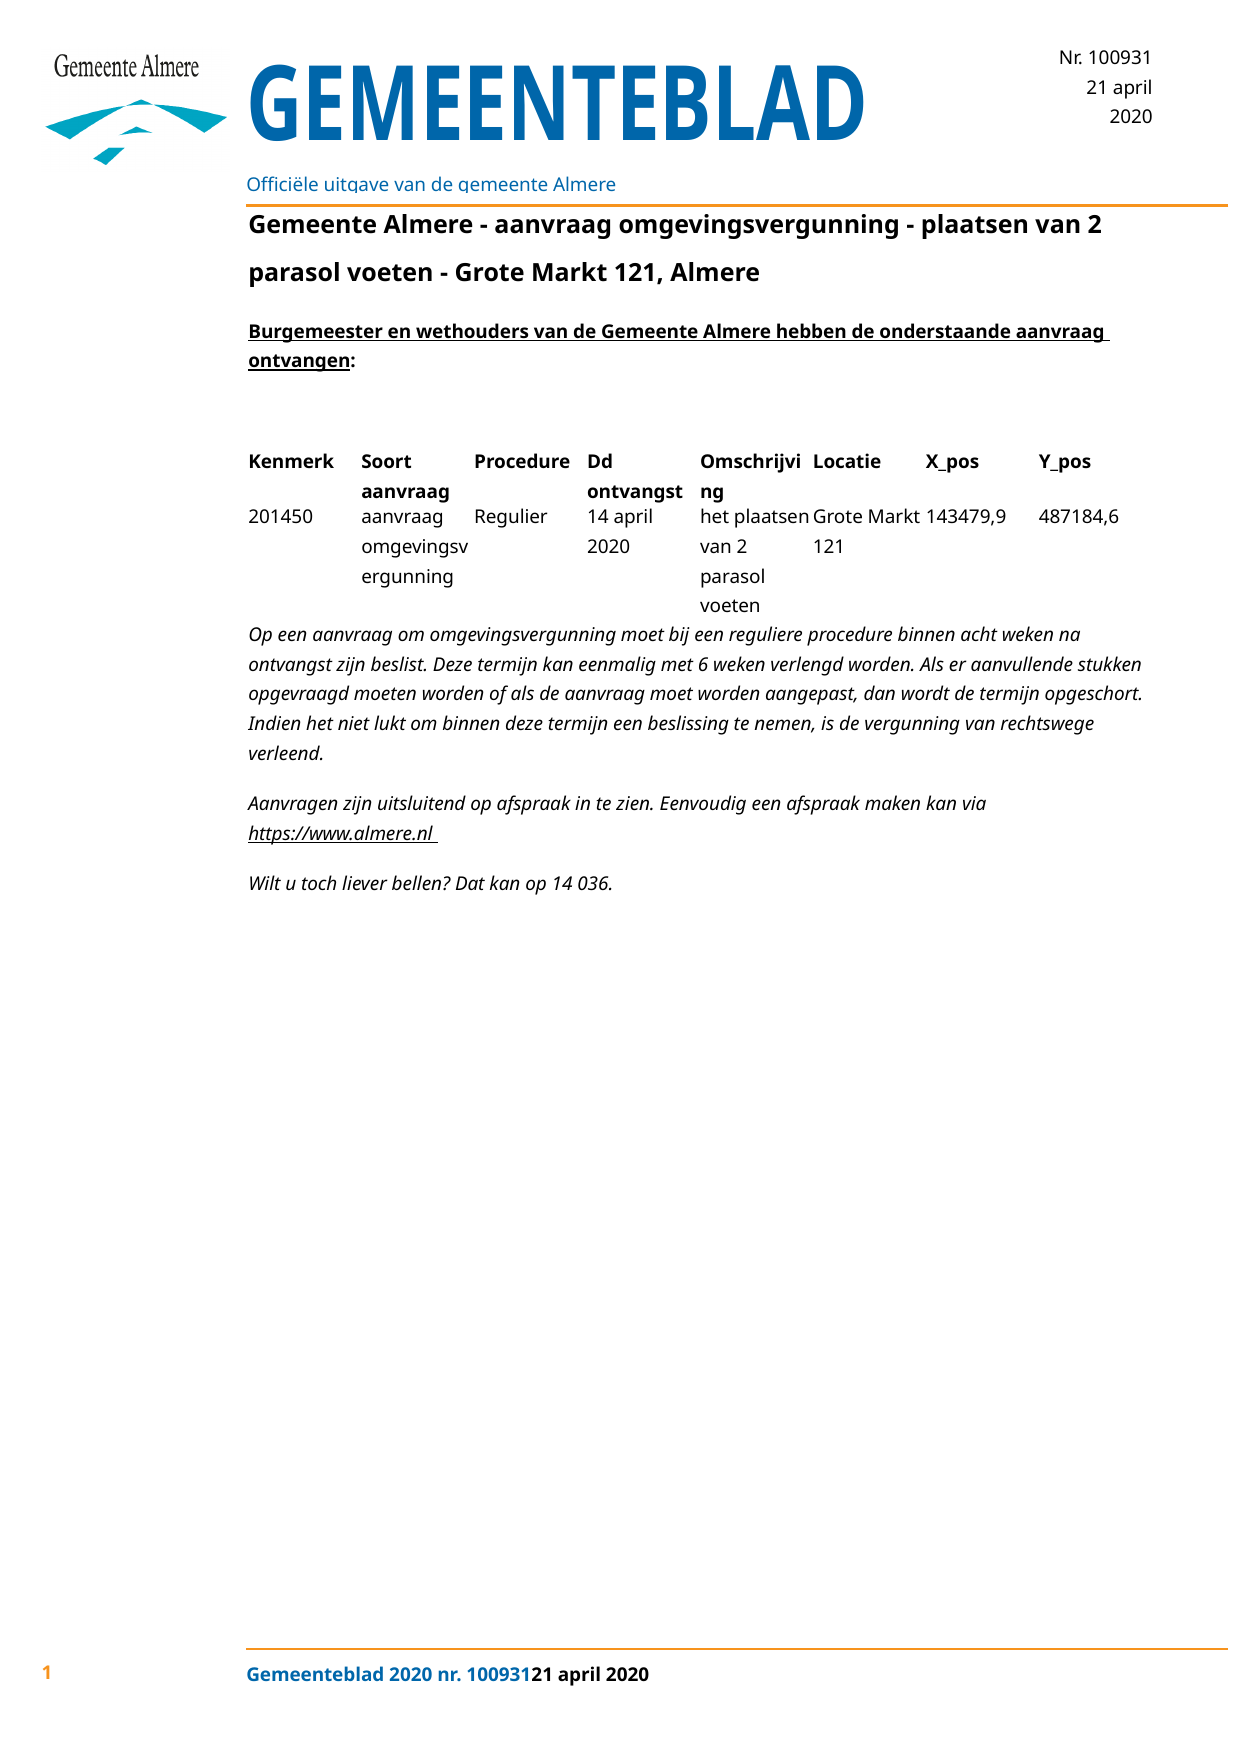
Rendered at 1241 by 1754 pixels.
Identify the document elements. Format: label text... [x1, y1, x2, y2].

text Wilt u toch liever bellen? Dat kan op 14 036. [248, 870, 1152, 896]
table_cell aanvraag omgevingsvergunning [361, 504, 474, 618]
text Aanvragen zijn uitsluitend op afspraak in te zien. Eenvoudig een afspraak maken kan via https://www.almere.nl [248, 790, 1152, 846]
table_header Omschrijving [700, 449, 813, 504]
table_cell het plaatsen van 2 parasol voeten [700, 504, 813, 618]
table_header Y_pos [1039, 449, 1152, 504]
table_cell Regulier [474, 504, 587, 618]
table_header Dd ontvangst [587, 449, 700, 504]
table_cell 14 april 2020 [587, 504, 700, 618]
table_header X_pos [926, 449, 1038, 504]
table_header Procedure [474, 449, 587, 504]
text Op een aanvraag om omgevingsvergunning moet bij een reguliere procedure binnen acht weken na ontvangst zijn beslist. Deze termijn kan eenmalig met 6 weken verlengd worden. Als er aanvullende stukken opgevraagd moeten worden of als de aanvraag moet worden aangepast, dan wordt de termijn opgeschort. Indien het niet lukt om binnen deze termijn een beslissing te nemen, is de vergunning van rechtswege verleend. [248, 621, 1152, 766]
table_header Soort aanvraag [361, 449, 474, 504]
table_header Locatie [813, 449, 926, 504]
text Gemeente Almere - aanvraag omgevingsvergunning - plaatsen van 2 parasol voeten - Grote Markt 121, Almere [248, 207, 1152, 288]
text Burgemeester en wethouders van de Gemeente Almere hebben de onderstaande aanvraag ontvangen: [248, 318, 1152, 373]
picture [41, 47, 231, 172]
table_cell 201450 [248, 504, 361, 618]
table_header Kenmerk [248, 449, 361, 504]
table_cell 143479,9 [926, 504, 1038, 618]
table_cell Grote Markt 121 [813, 504, 926, 618]
table_cell 487184,6 [1039, 504, 1152, 618]
